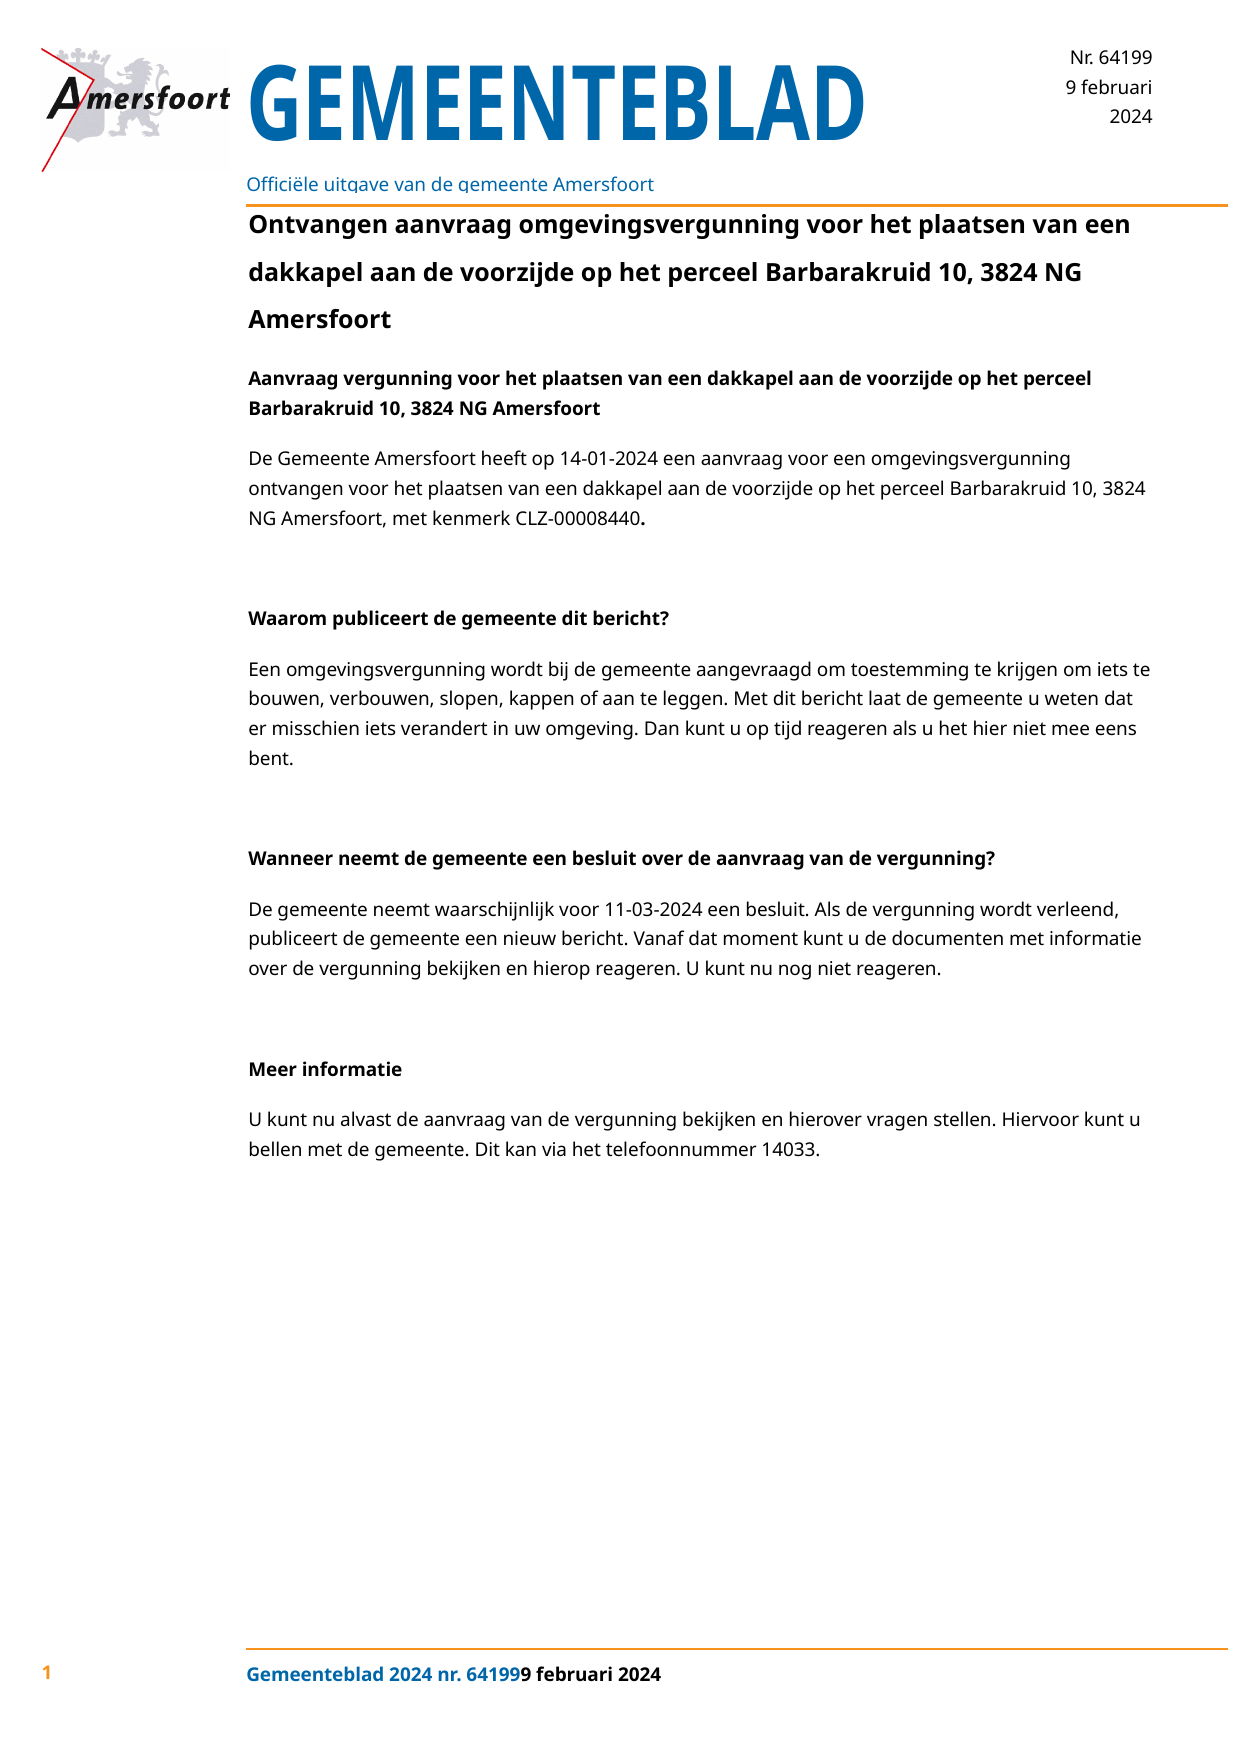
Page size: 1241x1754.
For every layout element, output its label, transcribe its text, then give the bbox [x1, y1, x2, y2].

text Een omgevingsvergunning wordt bij de gemeente aangevraagd om toestemming te krijgen om iets te bouwen, verbouwen, slopen, kappen of aan te leggen. Met dit bericht laat de gemeente u weten dat er misschien iets verandert in uw omgeving. Dan kunt u op tijd reageren als u het hier niet mee eens bent. [248, 656, 1152, 770]
text De gemeente neemt waarschijnlijk voor 11-03-2024 een besluit. Als de vergunning wordt verleend, publiceert de gemeente een nieuw bericht. Vanaf dat moment kunt u de documenten met informatie over de vergunning bekijken en hierop reageren. U kunt nu nog niet reageren. [248, 896, 1152, 981]
text Waarom publiceert de gemeente dit bericht? [248, 606, 1152, 631]
text Meer informatie [248, 1056, 1152, 1082]
text De Gemeente Amersfoort heeft op 14-01-2024 een aanvraag voor een omgevingsvergunning ontvangen voor het plaatsen van een dakkapel aan de voorzijde op het perceel Barbarakruid 10, 3824 NG Amersfoort, met kenmerk CLZ-00008440. [248, 446, 1152, 530]
text Wanneer neemt de gemeente een besluit over de aanvraag van de vergunning? [248, 846, 1152, 871]
picture [41, 47, 231, 172]
text Ontvangen aanvraag omgevingsvergunning voor het plaatsen van een dakkapel aan de voorzijde op het perceel Barbarakruid 10, 3824 NG Amersfoort [248, 207, 1152, 336]
text U kunt nu alvast de aanvraag van de vergunning bekijken en hierover vragen stellen. Hiervoor kunt u bellen met de gemeente. Dit kan via het telefoonnummer 14033. [248, 1106, 1152, 1162]
text Aanvraag vergunning voor het plaatsen van een dakkapel aan de voorzijde op het perceel Barbarakruid 10, 3824 NG Amersfoort [248, 366, 1152, 421]
